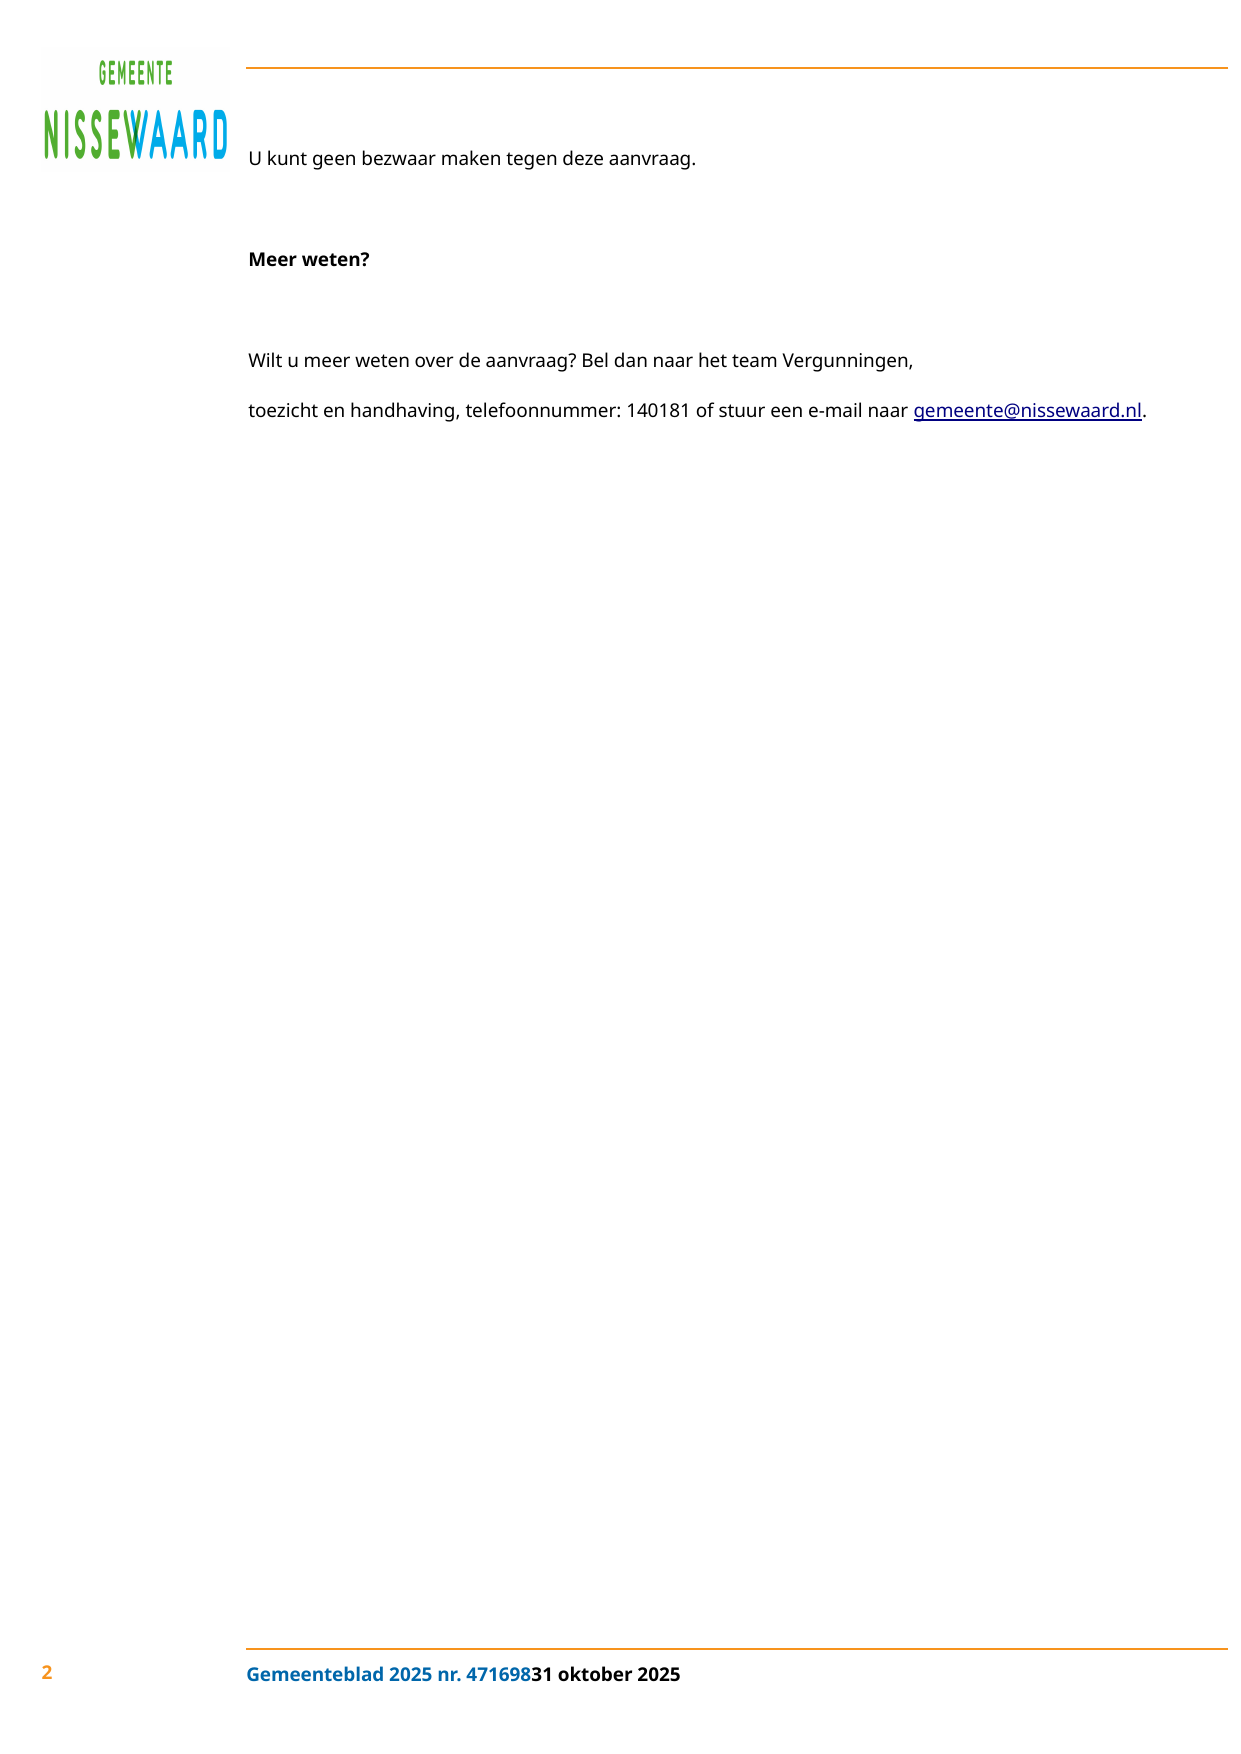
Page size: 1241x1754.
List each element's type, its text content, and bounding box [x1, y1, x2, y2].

text Wilt u meer weten over de aanvraag? Bel dan naar het team Vergunningen, [248, 347, 1152, 373]
text toezicht en handhaving, telefoonnummer: 140181 of stuur een e-mail naar gemeente@nissewaard.nl. [248, 397, 1152, 423]
text U kunt geen bezwaar maken tegen deze aanvraag. [248, 145, 1152, 171]
picture [41, 47, 231, 172]
text Meer weten? [248, 246, 1152, 272]
